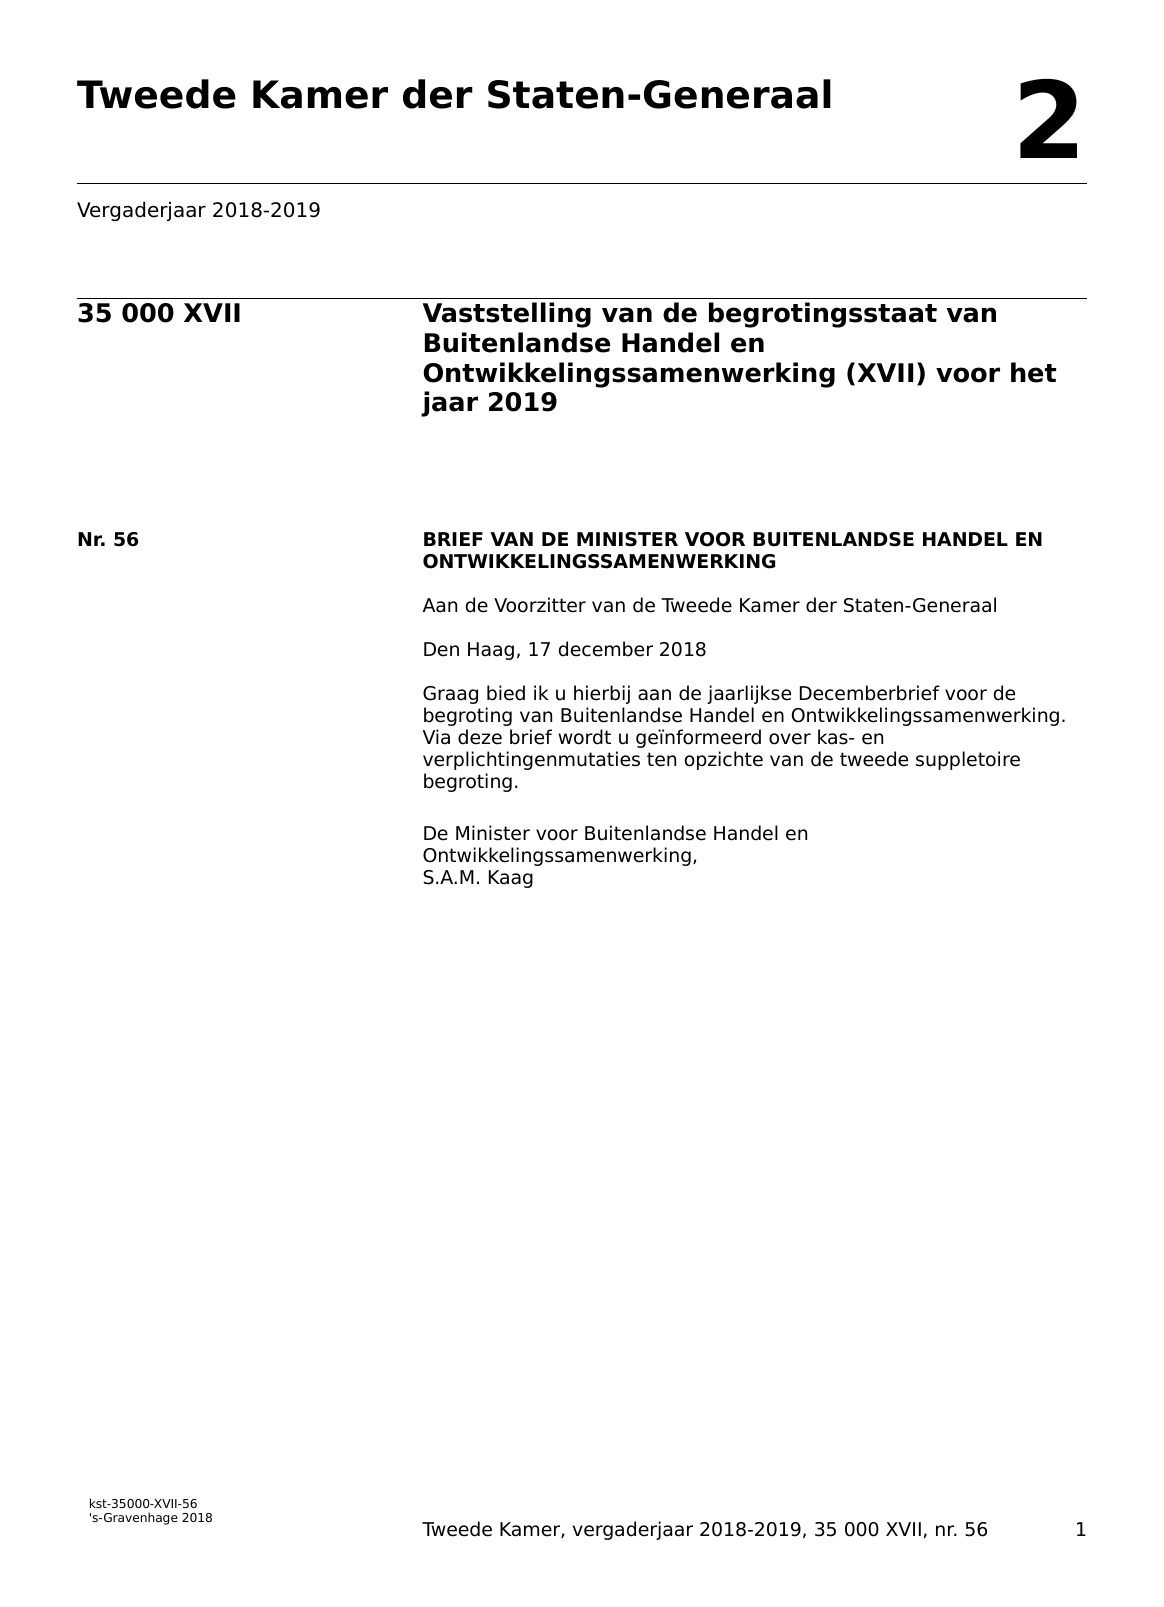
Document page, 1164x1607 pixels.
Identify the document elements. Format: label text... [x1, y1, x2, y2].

text Den Haag, 17 december 2018 [422, 639, 1087, 661]
subtitle Nr. 56 BRIEF VAN DE MINISTER VOOR BUITENLANDSE HANDEL EN ONTWIKKELINGSSAMENWERKING [77, 529, 1087, 573]
text De Minister voor Buitenlandse Handel en Ontwikkelingssamenwerking, S.A.M. Kaag [422, 823, 1087, 889]
subtitle 35 000 XVII Vaststelling van de begrotingsstaat van Buitenlandse Handel en Ontwikkelingssamenwerking (XVII) voor het jaar 2019 [77, 299, 1087, 418]
text Aan de Voorzitter van de Tweede Kamer der Staten-Generaal [422, 595, 1087, 617]
text kst-35000-XVII-56 [88, 1497, 323, 1511]
table_header Tweede Kamer der Staten-Generaal [77, 59, 886, 183]
table_cell Vergaderjaar 2018-2019 [77, 184, 1087, 298]
table_header 2 [886, 59, 1087, 183]
text 's-Gravenhage 2018 [88, 1511, 323, 1525]
text Graag bied ik u hierbij aan de jaarlijkse Decemberbrief voor de begroting van Buitenlandse Handel en Ontwikkelingssamenwerking. Via deze brief wordt u geïnformeerd over kas- en verplichtingenmutaties ten opzichte van de tweede suppletoire begroting. [422, 683, 1087, 793]
